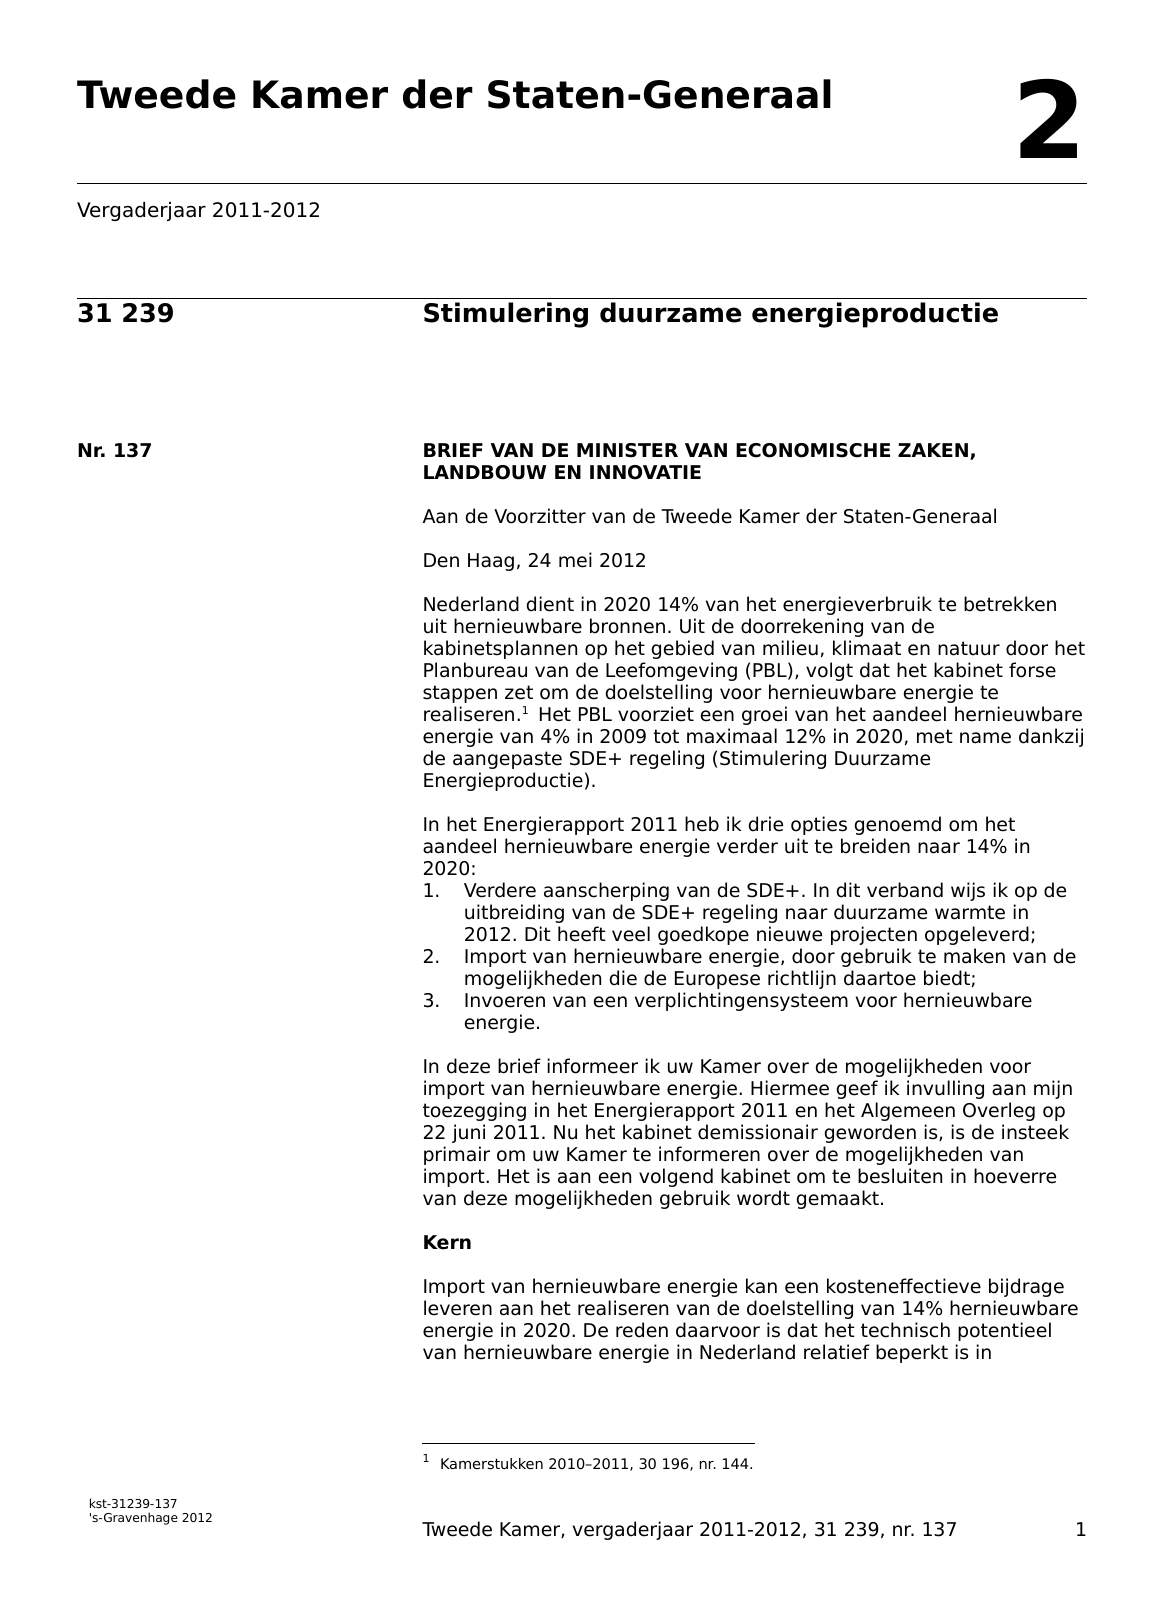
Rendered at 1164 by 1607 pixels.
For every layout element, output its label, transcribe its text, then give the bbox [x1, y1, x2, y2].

subtitle 31 239 Stimulering duurzame energieproductie [77, 299, 1087, 329]
text 3. Invoeren van een verplichtingensysteem voor hernieuwbare energie. [422, 990, 1087, 1034]
text Kamerstukken 2010–2011, 30 196, nr. 144. [422, 1452, 1087, 1474]
text Den Haag, 24 mei 2012 [422, 550, 1087, 572]
text 's-Gravenhage 2012 [88, 1511, 323, 1525]
text 1. Verdere aanscherping van de SDE+. In dit verband wijs ik op de uitbreiding van de SDE+ regeling naar duurzame warmte in 2012. Dit heeft veel goedkope nieuwe projecten opgeleverd; [422, 880, 1087, 946]
text 2. Import van hernieuwbare energie, door gebruik te maken van de mogelijkheden die de Europese richtlijn daartoe biedt; [422, 946, 1087, 990]
text kst-31239-137 [88, 1497, 323, 1511]
text In het Energierapport 2011 heb ik drie opties genoemd om het aandeel hernieuwbare energie verder uit te breiden naar 14% in 2020: [422, 814, 1087, 880]
text Import van hernieuwbare energie kan een kosteneffectieve bijdrage leveren aan het realiseren van de doelstelling van 14% hernieuwbare energie in 2020. De reden daarvoor is dat het technisch potentieel van hernieuwbare energie in Nederland relatief beperkt is in [422, 1276, 1087, 1364]
table_header 2 [886, 59, 1087, 183]
subtitle Nr. 137 BRIEF VAN DE MINISTER VAN ECONOMISCHE ZAKEN, LANDBOUW EN INNOVATIE [77, 440, 1087, 484]
text In deze brief informeer ik uw Kamer over de mogelijkheden voor import van hernieuwbare energie. Hiermee geef ik invulling aan mijn toezegging in het Energierapport 2011 en het Algemeen Overleg op 22 juni 2011. Nu het kabinet demissionair geworden is, is de insteek primair om uw Kamer te informeren over de mogelijkheden van import. Het is aan een volgend kabinet om te besluiten in hoeverre van deze mogelijkheden gebruik wordt gemaakt. [422, 1056, 1087, 1210]
subtitle Kern [422, 1232, 1087, 1254]
table_cell Vergaderjaar 2011-2012 [77, 184, 1087, 298]
text Aan de Voorzitter van de Tweede Kamer der Staten-Generaal [422, 506, 1087, 528]
text Nederland dient in 2020 14% van het energieverbruik te betrekken uit hernieuwbare bronnen. Uit de doorrekening van de kabinetsplannen op het gebied van milieu, klimaat en natuur door het Planbureau van de Leefomgeving (PBL), volgt dat het kabinet forse stappen zet om de doelstelling voor hernieuwbare energie te realiseren. Het PBL voorziet een groei van het aandeel hernieuwbare energie van 4% in 2009 tot maximaal 12% in 2020, met name dankzij de aangepaste SDE+ regeling (Stimulering Duurzame Energieproductie). [422, 594, 1087, 792]
table_header Tweede Kamer der Staten-Generaal [77, 59, 886, 183]
